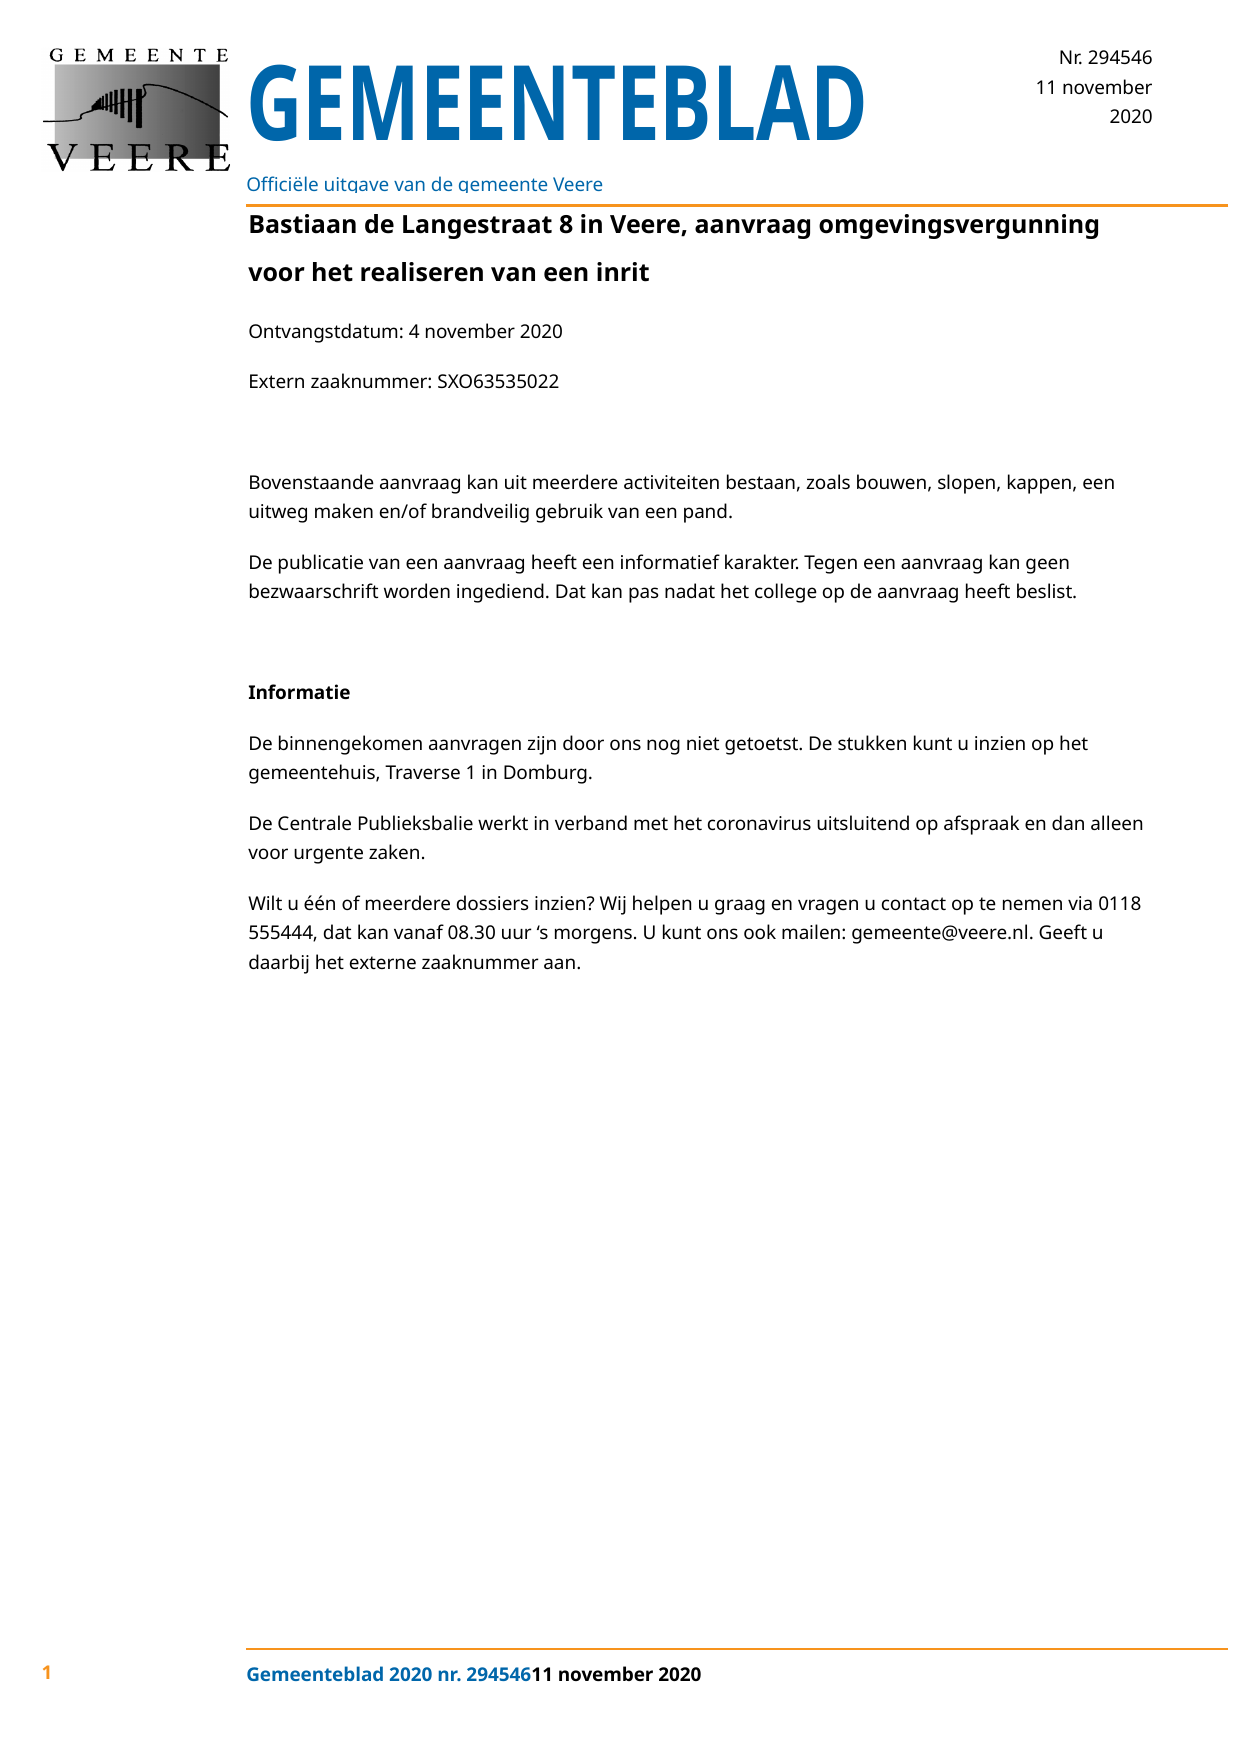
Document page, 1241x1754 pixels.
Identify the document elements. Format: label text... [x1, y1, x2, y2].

text Wilt u één of meerdere dossiers inzien? Wij helpen u graag en vragen u contact op te nemen via 0118 555444, dat kan vanaf 08.30 uur ‘s morgens. U kunt ons ook mailen: gemeente@veere.nl. Geeft u daarbij het externe zaaknummer aan. [248, 890, 1152, 975]
picture [41, 47, 231, 172]
text De Centrale Publieksbalie werkt in verband met het coronavirus uitsluitend op afspraak en dan alleen voor urgente zaken. [248, 810, 1152, 865]
text Bovenstaande aanvraag kan uit meerdere activiteiten bestaan, zoals bouwen, slopen, kappen, een uitweg maken en/of brandveilig gebruik van een pand. [248, 469, 1152, 524]
text De publicatie van een aanvraag heeft een informatief karakter. Tegen een aanvraag kan geen bezwaarschrift worden ingediend. Dat kan pas nadat het college op de aanvraag heeft beslist. [248, 549, 1152, 604]
text Informatie [248, 679, 1152, 705]
text Ontvangstdatum: 4 november 2020 [248, 318, 1152, 344]
text Bastiaan de Langestraat 8 in Veere, aanvraag omgevingsvergunning voor het realiseren van een inrit [248, 207, 1152, 288]
text De binnengekomen aanvragen zijn door ons nog niet getoetst. De stukken kunt u inzien op het gemeentehuis, Traverse 1 in Domburg. [248, 730, 1152, 785]
text Extern zaaknummer: SXO63535022 [248, 368, 1152, 394]
